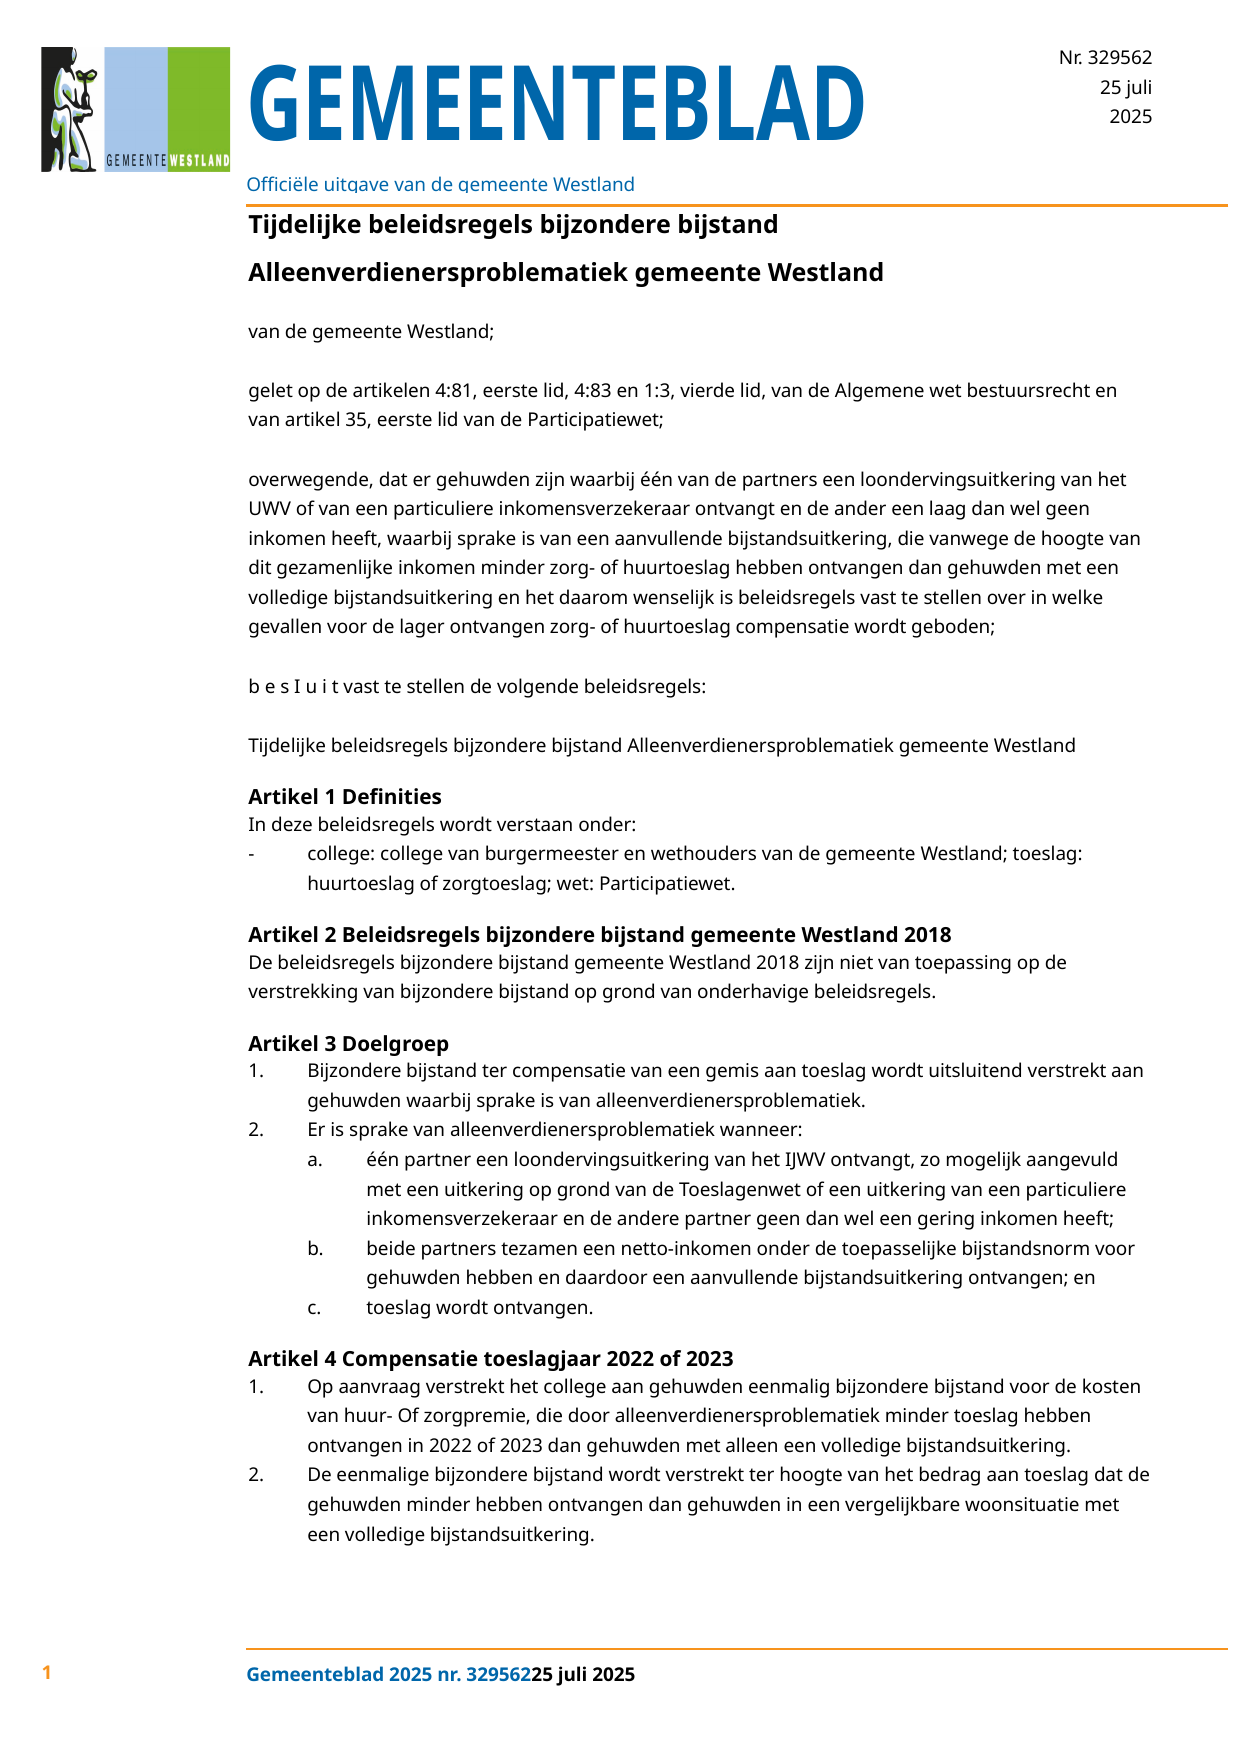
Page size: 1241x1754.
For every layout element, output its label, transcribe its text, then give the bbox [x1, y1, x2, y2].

text van de gemeente Westland; [248, 318, 1152, 344]
list één partner een loondervingsuitkering van het IJWV ontvangt, zo mogelijk aangevuld met een uitkering op grond van de Toeslagenwet of een uitkering van een particuliere inkomensverzekeraar en de andere partner geen dan wel een gering inkomen heeft; [307, 1146, 1152, 1231]
list Er is sprake van alleenverdienersproblematiek wanneer: [248, 1117, 1152, 1142]
text Artikel 1 Definities [248, 782, 1152, 811]
list college: college van burgermeester en wethouders van de gemeente Westland; toeslag: huurtoeslag of zorgtoeslag; wet: Participatiewet. [248, 841, 1152, 896]
list toeslag wordt ontvangen. [307, 1294, 1152, 1320]
text overwegende, dat er gehuwden zijn waarbij één van de partners een loondervingsuitkering van het UWV of van een particuliere inkomensverzekeraar ontvangt en de ander een laag dan wel geen inkomen heeft, waarbij sprake is van een aanvullende bijstandsuitkering, die vanwege de hoogte van dit gezamenlijke inkomen minder zorg- of huurtoeslag hebben ontvangen dan gehuwden met een volledige bijstandsuitkering en het daarom wenselijk is beleidsregels vast te stellen over in welke gevallen voor de lager ontvangen zorg- of huurtoeslag compensatie wordt geboden; [248, 466, 1152, 639]
text Artikel 2 Beleidsregels bijzondere bijstand gemeente Westland 2018 [248, 921, 1152, 949]
picture [41, 47, 231, 172]
text Tijdelijke beleidsregels bijzondere bijstand Alleenverdienersproblematiek gemeente Westland [248, 207, 1152, 288]
text Tijdelijke beleidsregels bijzondere bijstand Alleenverdienersproblematiek gemeente Westland [248, 732, 1152, 758]
text b e s I u i t vast te stellen de volgende beleidsregels: [248, 673, 1152, 699]
list De eenmalige bijzondere bijstand wordt verstrekt ter hoogte van het bedrag aan toeslag dat de gehuwden minder hebben ontvangen dan gehuwden in een vergelijkbare woonsituatie met een volledige bijstandsuitkering. [248, 1462, 1152, 1547]
list Op aanvraag verstrekt het college aan gehuwden eenmalig bijzondere bijstand voor de kosten van huur- Of zorgpremie, die door alleenverdienersproblematiek minder toeslag hebben ontvangen in 2022 of 2023 dan gehuwden met alleen een volledige bijstandsuitkering. [248, 1373, 1152, 1458]
text In deze beleidsregels wordt verstaan onder: [248, 811, 1152, 837]
list Bijzondere bijstand ter compensatie van een gemis aan toeslag wordt uitsluitend verstrekt aan gehuwden waarbij sprake is van alleenverdienersproblematiek. [248, 1057, 1152, 1113]
text Artikel 3 Doelgroep [248, 1029, 1152, 1057]
text Artikel 4 Compensatie toeslagjaar 2022 of 2023 [248, 1344, 1152, 1373]
text gelet op de artikelen 4:81, eerste lid, 4:83 en 1:3, vierde lid, van de Algemene wet bestuursrecht en van artikel 35, eerste lid van de Participatiewet; [248, 377, 1152, 432]
list beide partners tezamen een netto-inkomen onder de toepasselijke bijstandsnorm voor gehuwden hebben en daardoor een aanvullende bijstandsuitkering ontvangen; en [307, 1235, 1152, 1290]
text De beleidsregels bijzondere bijstand gemeente Westland 2018 zijn niet van toepassing op de verstrekking van bijzondere bijstand op grond van onderhavige beleidsregels. [248, 949, 1152, 1004]
